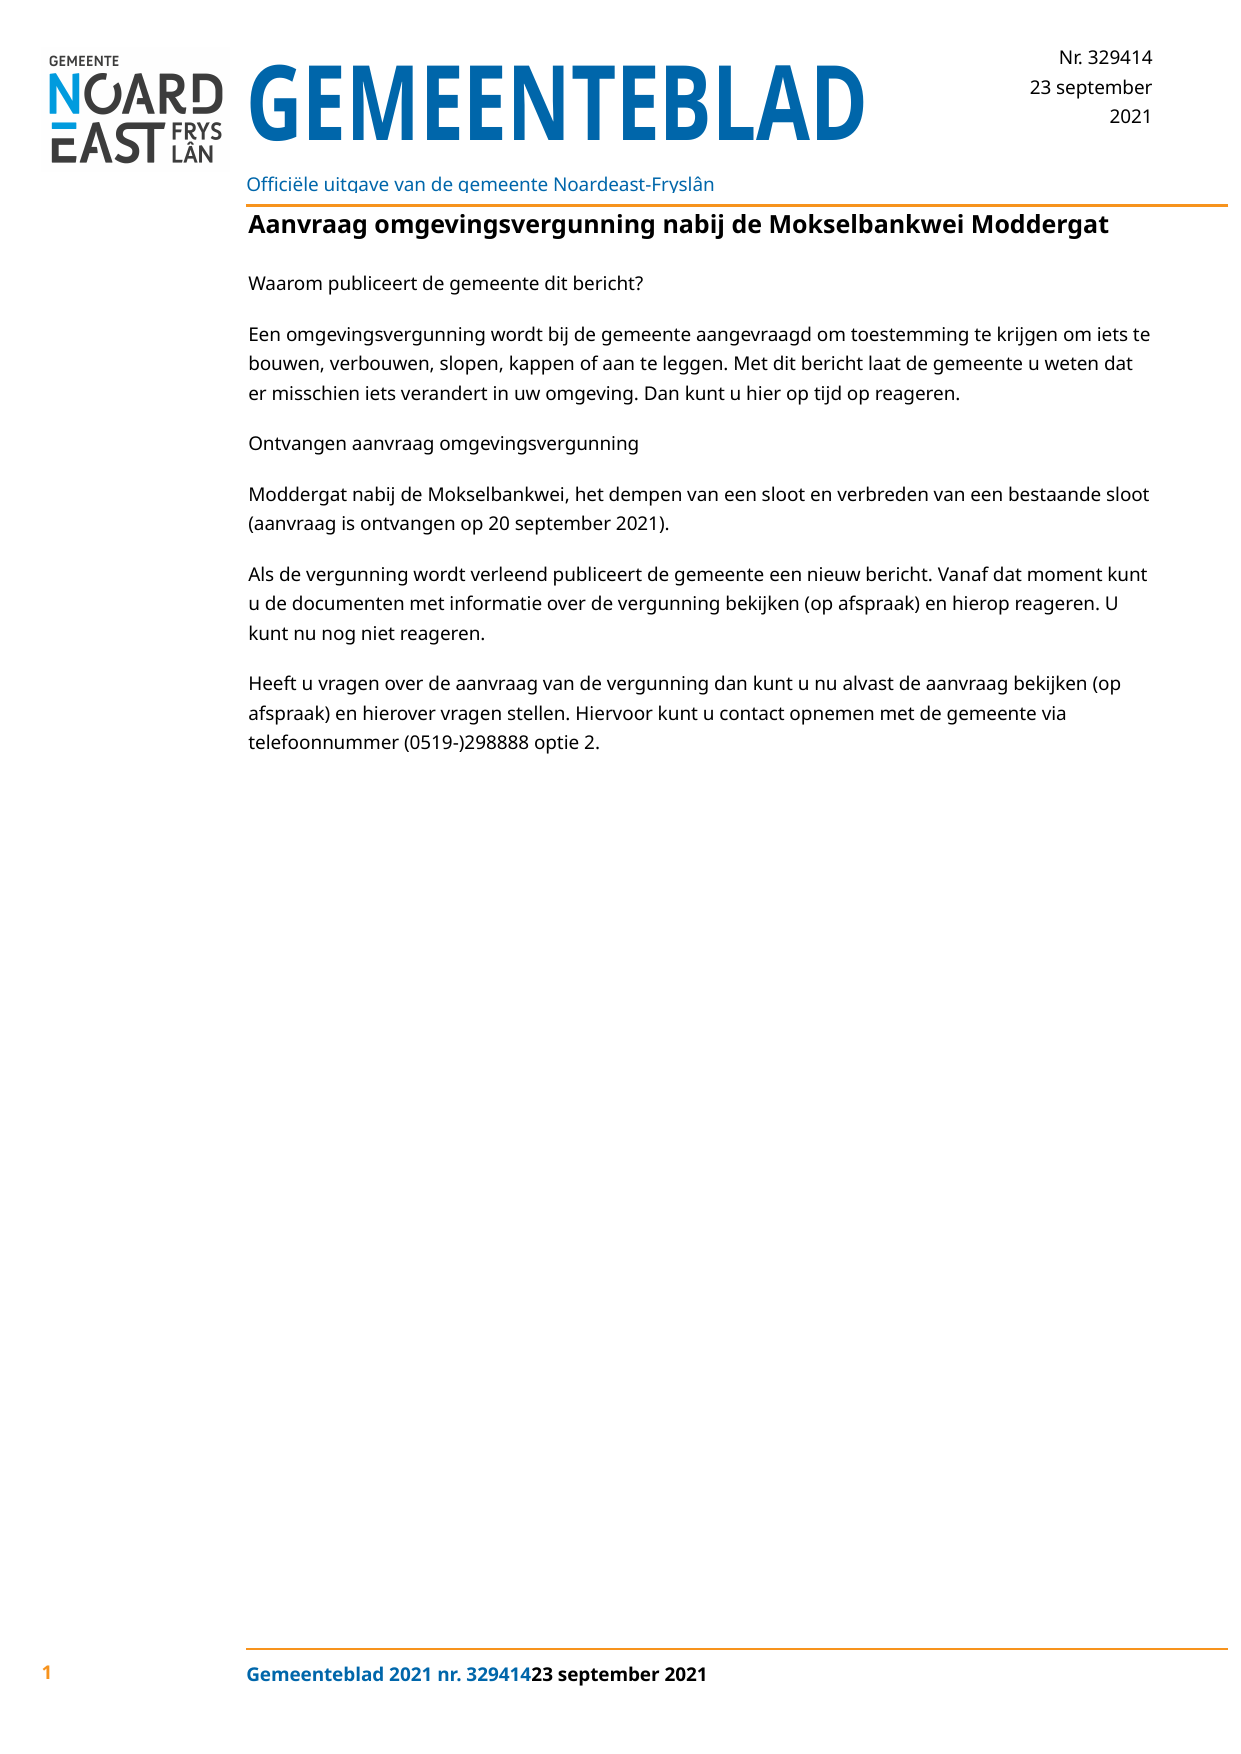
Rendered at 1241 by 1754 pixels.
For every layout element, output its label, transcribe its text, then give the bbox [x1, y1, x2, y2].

text Moddergat nabij de Mokselbankwei, het dempen van een sloot en verbreden van een bestaande sloot (aanvraag is ontvangen op 20 september 2021). [248, 481, 1152, 536]
text Heeft u vragen over de aanvraag van de vergunning dan kunt u nu alvast de aanvraag bekijken (op afspraak) en hierover vragen stellen. Hiervoor kunt u contact opnemen met de gemeente via telefoonnummer (0519-)298888 optie 2. [248, 670, 1152, 755]
picture [41, 47, 231, 172]
text Waarom publiceert de gemeente dit bericht? [248, 270, 1152, 296]
text Een omgevingsvergunning wordt bij de gemeente aangevraagd om toestemming te krijgen om iets te bouwen, verbouwen, slopen, kappen of aan te leggen. Met dit bericht laat de gemeente u weten dat er misschien iets verandert in uw omgeving. Dan kunt u hier op tijd op reageren. [248, 321, 1152, 406]
text Ontvangen aanvraag omgevingsvergunning [248, 430, 1152, 456]
text Als de vergunning wordt verleend publiceert de gemeente een nieuw bericht. Vanaf dat moment kunt u de documenten met informatie over de vergunning bekijken (op afspraak) en hierop reageren. U kunt nu nog niet reageren. [248, 561, 1152, 646]
text Aanvraag omgevingsvergunning nabij de Mokselbankwei Moddergat [248, 207, 1152, 241]
